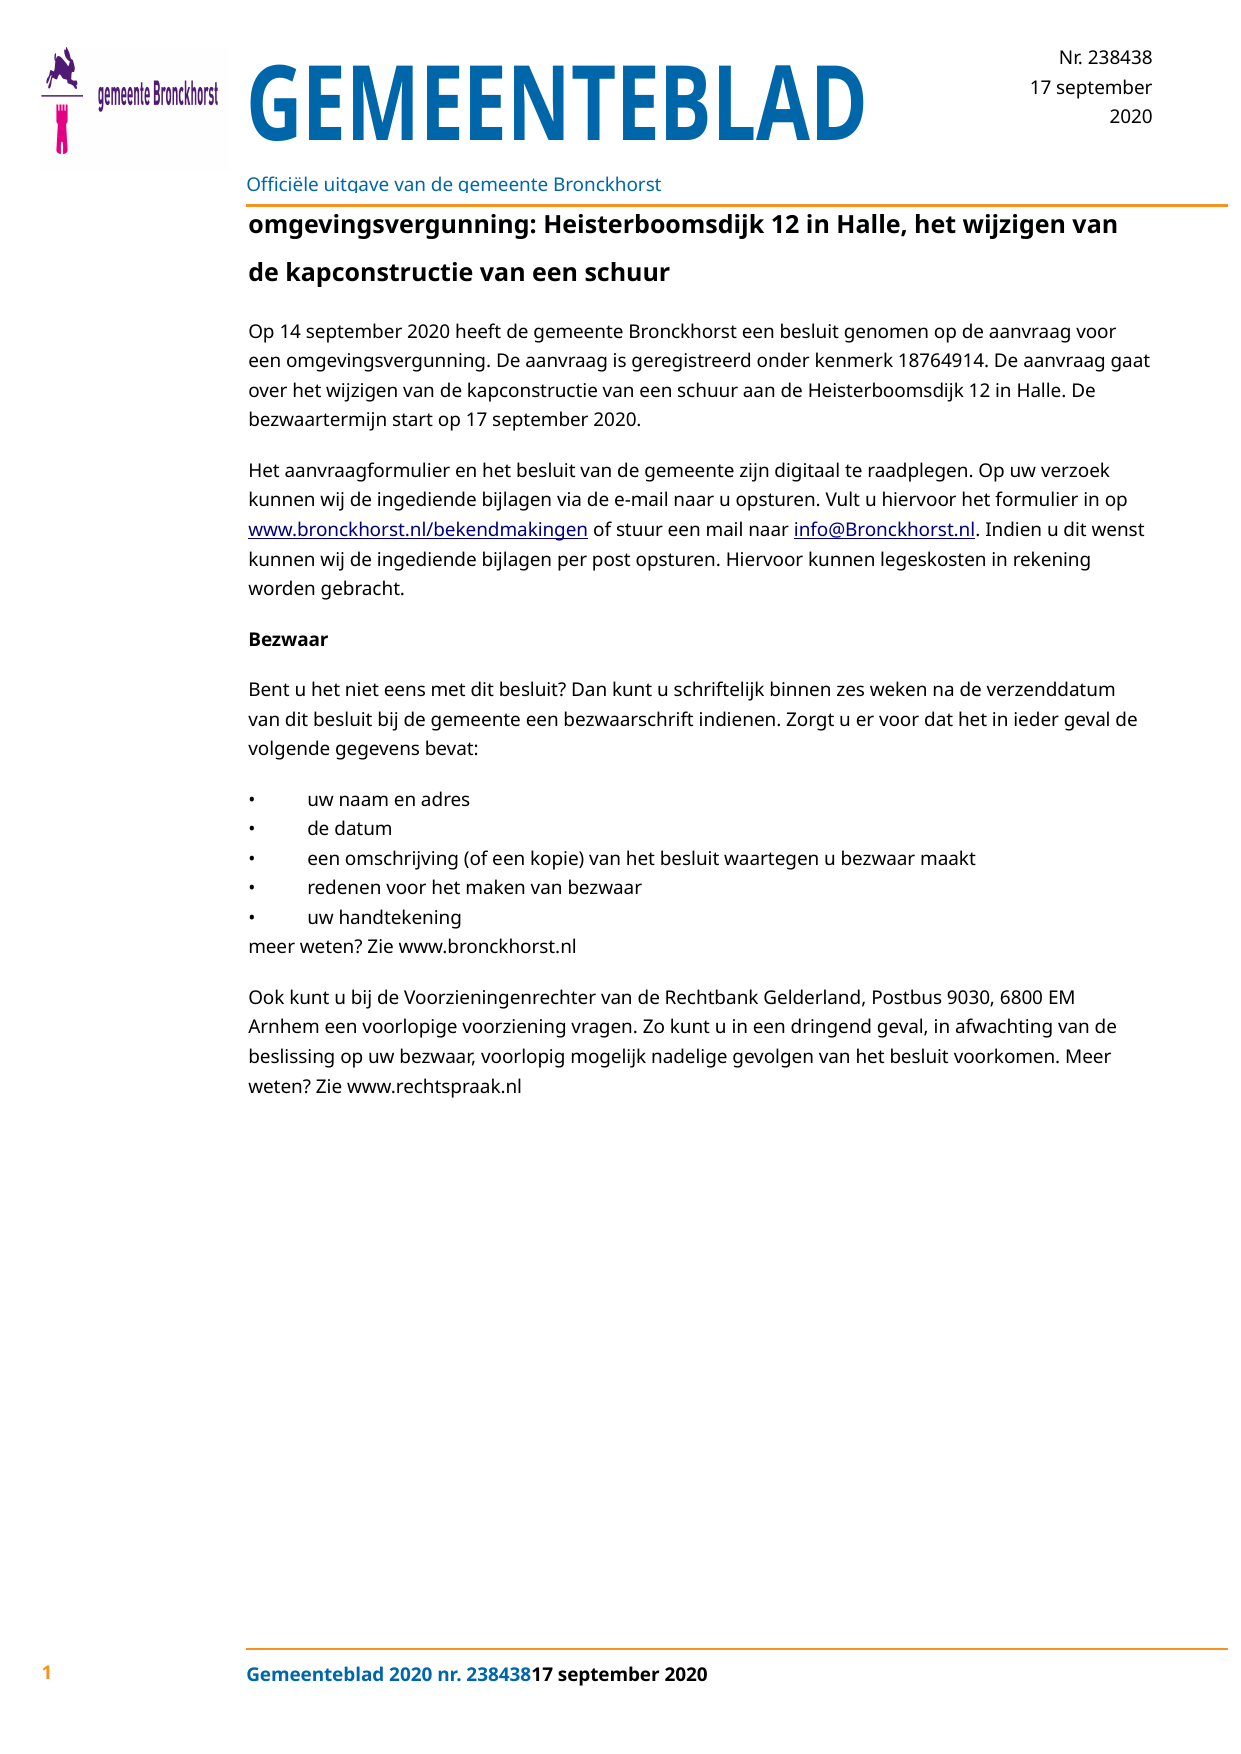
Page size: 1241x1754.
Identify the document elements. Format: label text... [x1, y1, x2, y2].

picture [41, 47, 231, 172]
text Bent u het niet eens met dit besluit? Dan kunt u schriftelijk binnen zes weken na de verzenddatum van dit besluit bij de gemeente een bezwaarschrift indienen. Zorgt u er voor dat het in ieder geval de volgende gegevens bevat: [248, 676, 1152, 761]
text Het aanvraagformulier en het besluit van de gemeente zijn digitaal te raadplegen. Op uw verzoek kunnen wij de ingediende bijlagen via de e-mail naar u opsturen. Vult u hiervoor het formulier in op www.bronckhorst.nl/bekendmakingen of stuur een mail naar info@Bronckhorst.nl. Indien u dit wenst kunnen wij de ingediende bijlagen per post opsturen. Hiervoor kunnen legeskosten in rekening worden gebracht. [248, 457, 1152, 601]
text meer weten? Zie www.bronckhorst.nl [248, 934, 1152, 959]
text Op 14 september 2020 heeft de gemeente Bronckhorst een besluit genomen op de aanvraag voor een omgevingsvergunning. De aanvraag is geregistreerd onder kenmerk 18764914. De aanvraag gaat over het wijzigen van de kapconstructie van een schuur aan de Heisterboomsdijk 12 in Halle. De bezwaartermijn start op 17 september 2020. [248, 318, 1152, 432]
list een omschrijving (of een kopie) van het besluit waartegen u bezwaar maakt [248, 845, 1152, 871]
list uw naam en adres [248, 786, 1152, 812]
text Bezwaar [248, 626, 1152, 652]
list de datum [248, 815, 1152, 841]
text Ook kunt u bij de Voorzieningenrechter van de Rechtbank Gelderland, Postbus 9030, 6800 EM Arnhem een voorlopige voorziening vragen. Zo kunt u in een dringend geval, in afwachting van de beslissing op uw bezwaar, voorlopig mogelijk nadelige gevolgen van het besluit voorkomen. Meer weten? Zie www.rechtspraak.nl [248, 984, 1152, 1099]
list uw handtekening [248, 904, 1152, 930]
text omgevingsvergunning: Heisterboomsdijk 12 in Halle, het wijzigen van de kapconstructie van een schuur [248, 207, 1152, 288]
list redenen voor het maken van bezwaar [248, 874, 1152, 900]
